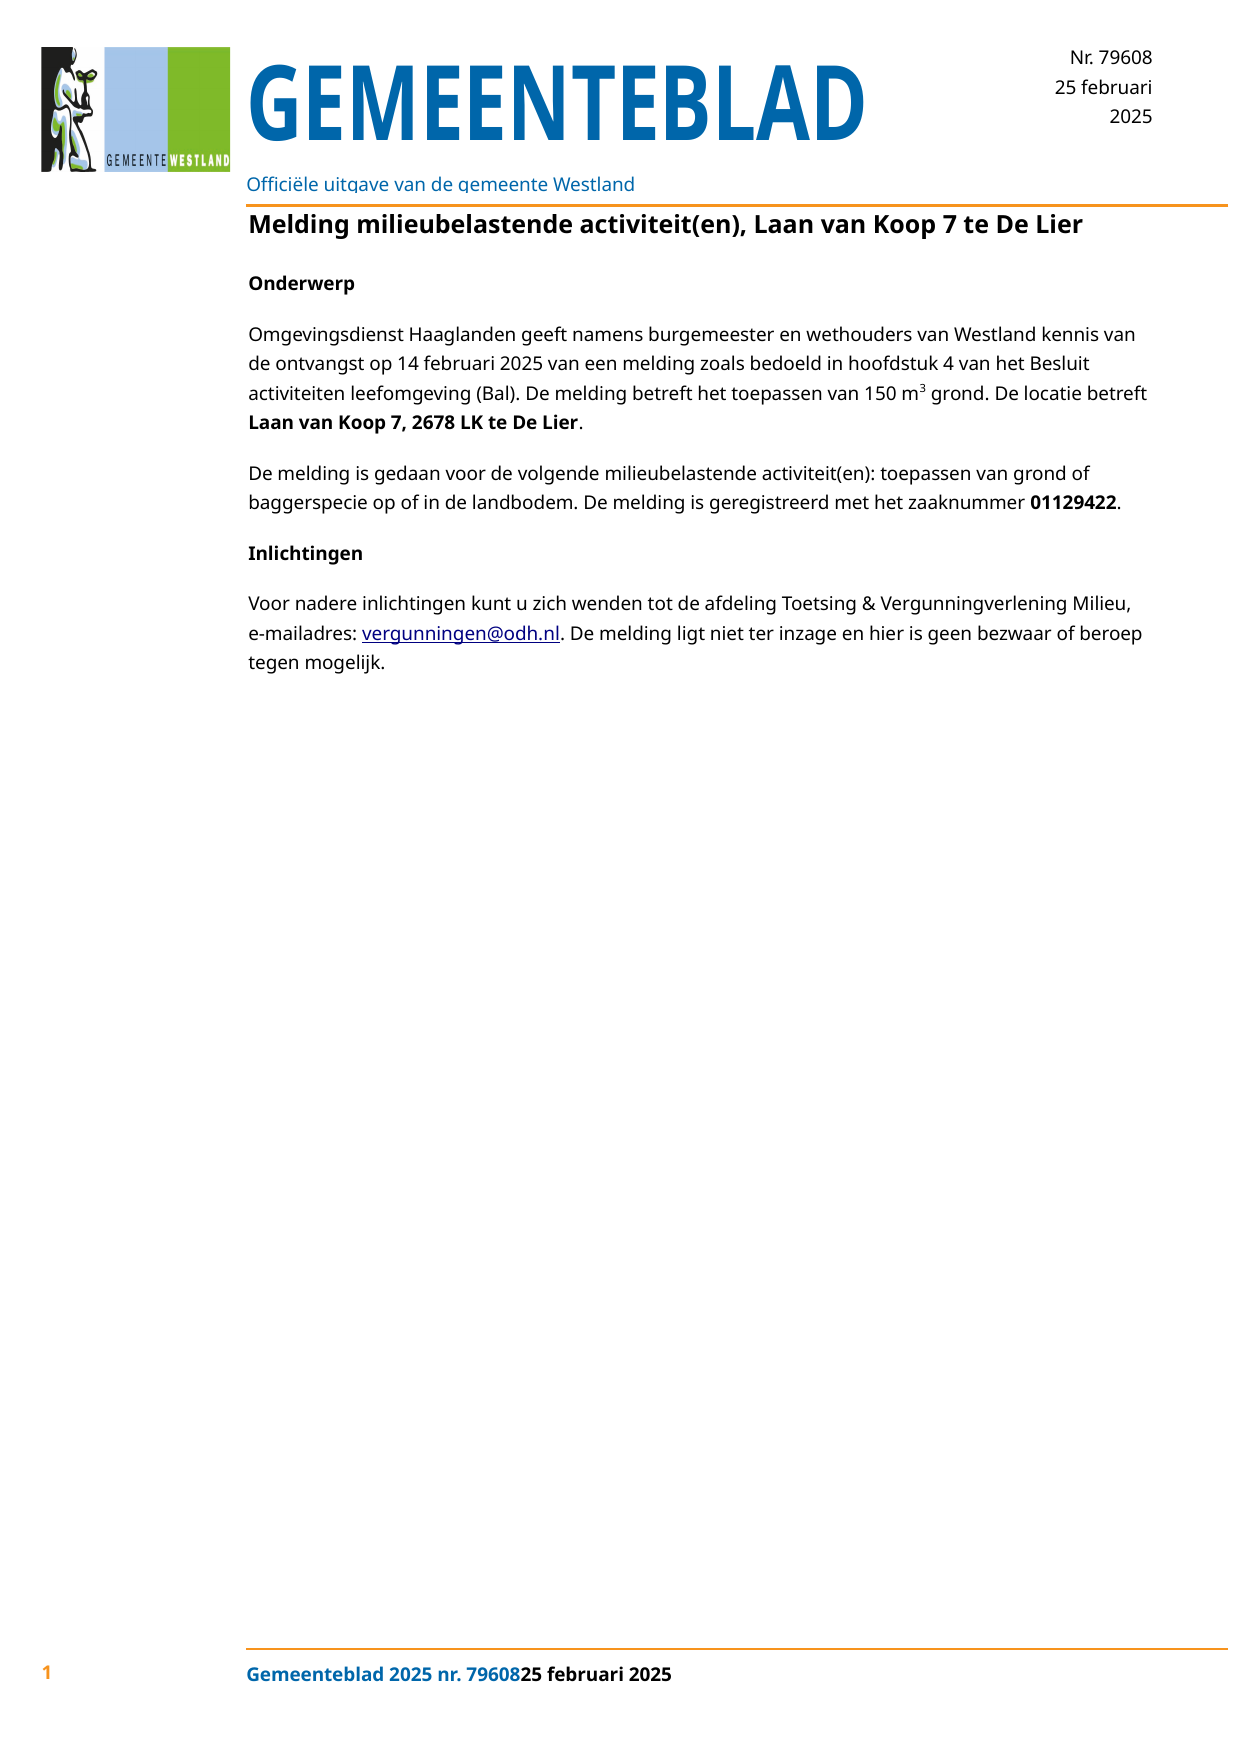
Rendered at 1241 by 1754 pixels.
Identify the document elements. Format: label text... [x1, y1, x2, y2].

text Omgevingsdienst Haaglanden geeft namens burgemeester en wethouders van Westland kennis van de ontvangst op 14 februari 2025 van een melding zoals bedoeld in hoofdstuk 4 van het Besluit activiteiten leefomgeving (Bal). De melding betreft het toepassen van 150 m3 grond. De locatie betreft Laan van Koop 7, 2678 LK te De Lier. [248, 321, 1152, 435]
text Voor nadere inlichtingen kunt u zich wenden tot de afdeling Toetsing & Vergunningverlening Milieu, e-mailadres: vergunningen@odh.nl. De melding ligt niet ter inzage en hier is geen bezwaar of beroep tegen mogelijk. [248, 590, 1152, 675]
picture [41, 47, 231, 172]
text Onderwerp [248, 270, 1152, 296]
text Inlichtingen [248, 540, 1152, 566]
text De melding is gedaan voor de volgende milieubelastende activiteit(en): toepassen van grond of baggerspecie op of in de landbodem. De melding is geregistreerd met het zaaknummer 01129422. [248, 460, 1152, 515]
text Melding milieubelastende activiteit(en), Laan van Koop 7 te De Lier [248, 207, 1152, 241]
